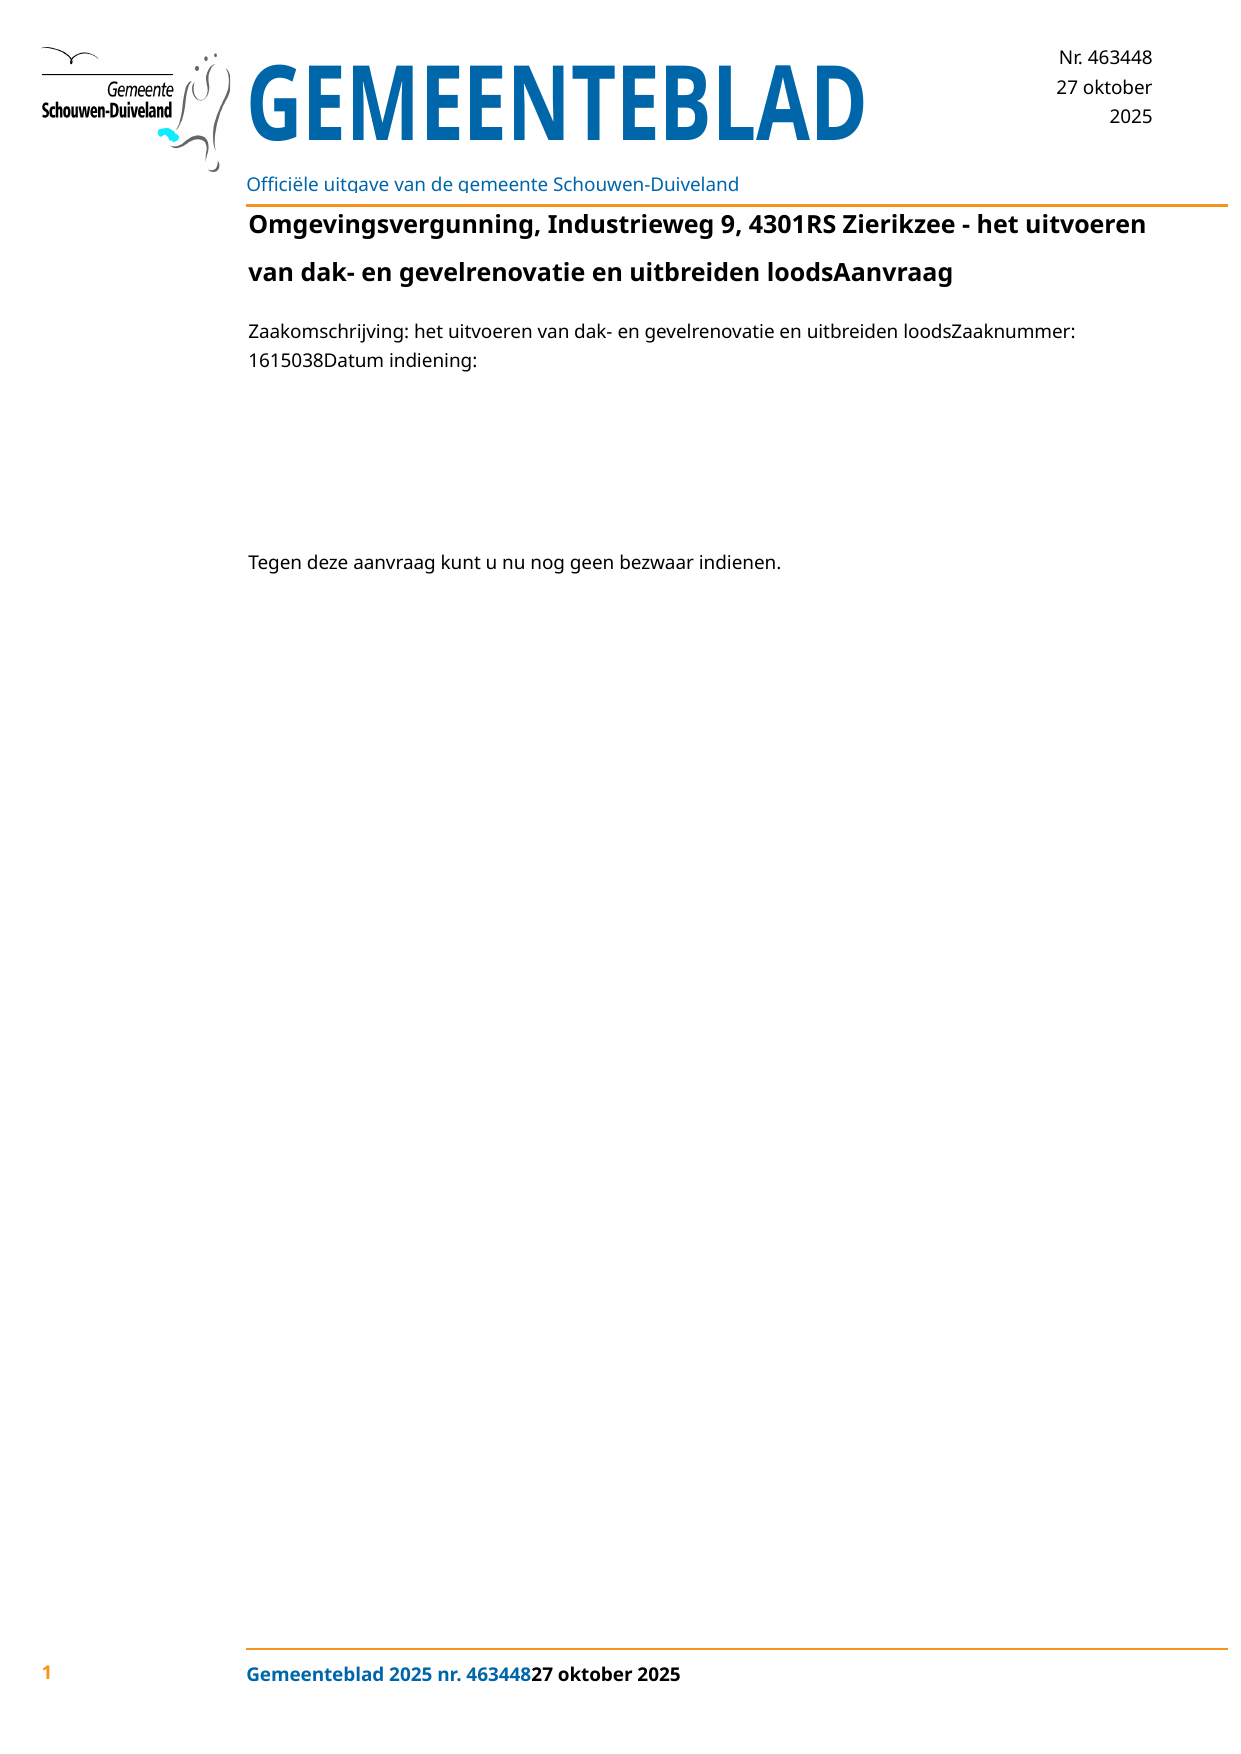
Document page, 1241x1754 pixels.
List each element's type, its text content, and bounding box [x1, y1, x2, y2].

picture [41, 47, 231, 172]
text Omgevingsvergunning, Industrieweg 9, 4301RS Zierikzee - het uitvoeren van dak- en gevelrenovatie en uitbreiden loodsAanvraag [248, 207, 1152, 288]
text Tegen deze aanvraag kunt u nu nog geen bezwaar indienen. [248, 549, 1152, 575]
text Zaakomschrijving: het uitvoeren van dak- en gevelrenovatie en uitbreiden loodsZaaknummer: 1615038Datum indiening: [248, 318, 1152, 373]
